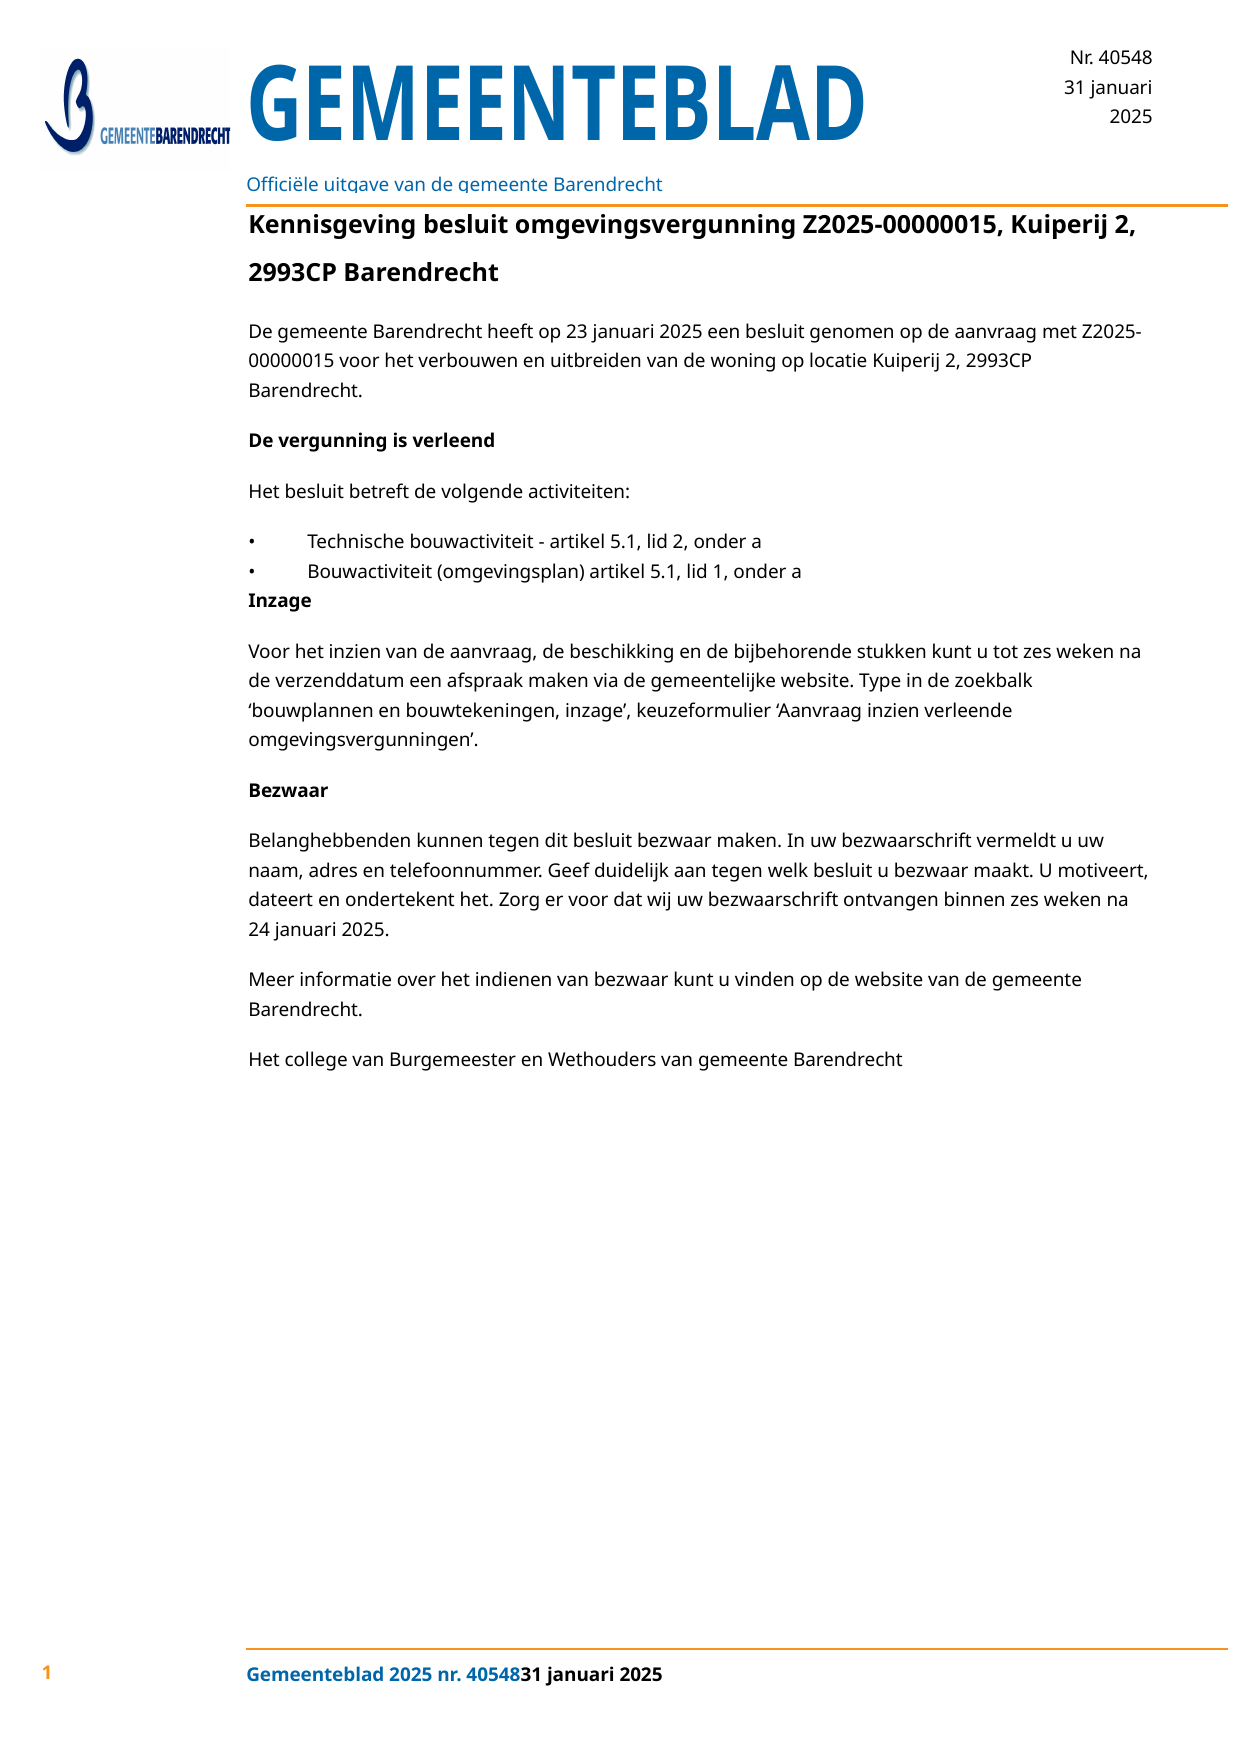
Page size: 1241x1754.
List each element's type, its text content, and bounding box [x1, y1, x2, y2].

text De gemeente Barendrecht heeft op 23 januari 2025 een besluit genomen op de aanvraag met Z2025-00000015 voor het verbouwen en uitbreiden van de woning op locatie Kuiperij 2, 2993CP Barendrecht. [248, 318, 1152, 403]
text Meer informatie over het indienen van bezwaar kunt u vinden op de website van de gemeente Barendrecht. [248, 967, 1152, 1022]
text De vergunning is verleend [248, 427, 1152, 453]
text Belanghebbenden kunnen tegen dit besluit bezwaar maken. In uw bezwaarschrift vermeldt u uw naam, adres en telefoonnummer. Geef duidelijk aan tegen welk besluit u bezwaar maakt. U motiveert, dateert en ondertekent het. Zorg er voor dat wij uw bezwaarschrift ontvangen binnen zes weken na 24 januari 2025. [248, 827, 1152, 942]
text Het besluit betreft de volgende activiteiten: [248, 478, 1152, 504]
text Voor het inzien van de aanvraag, de beschikking en de bijbehorende stukken kunt u tot zes weken na de verzenddatum een afspraak maken via de gemeentelijke website. Type in de zoekbalk ‘bouwplannen en bouwtekeningen, inzage’, keuzeformulier ‘Aanvraag inzien verleende omgevingsvergunningen’. [248, 638, 1152, 752]
text Kennisgeving besluit omgevingsvergunning Z2025-00000015, Kuiperij 2, 2993CP Barendrecht [248, 207, 1152, 288]
text Het college van Burgemeester en Wethouders van gemeente Barendrecht [248, 1047, 1152, 1072]
text Bezwaar [248, 777, 1152, 803]
text Inzage [248, 587, 1152, 613]
list Technische bouwactiviteit - artikel 5.1, lid 2, onder a [248, 528, 1152, 554]
list Bouwactiviteit (omgevingsplan) artikel 5.1, lid 1, onder a [248, 558, 1152, 584]
picture [41, 47, 231, 172]
